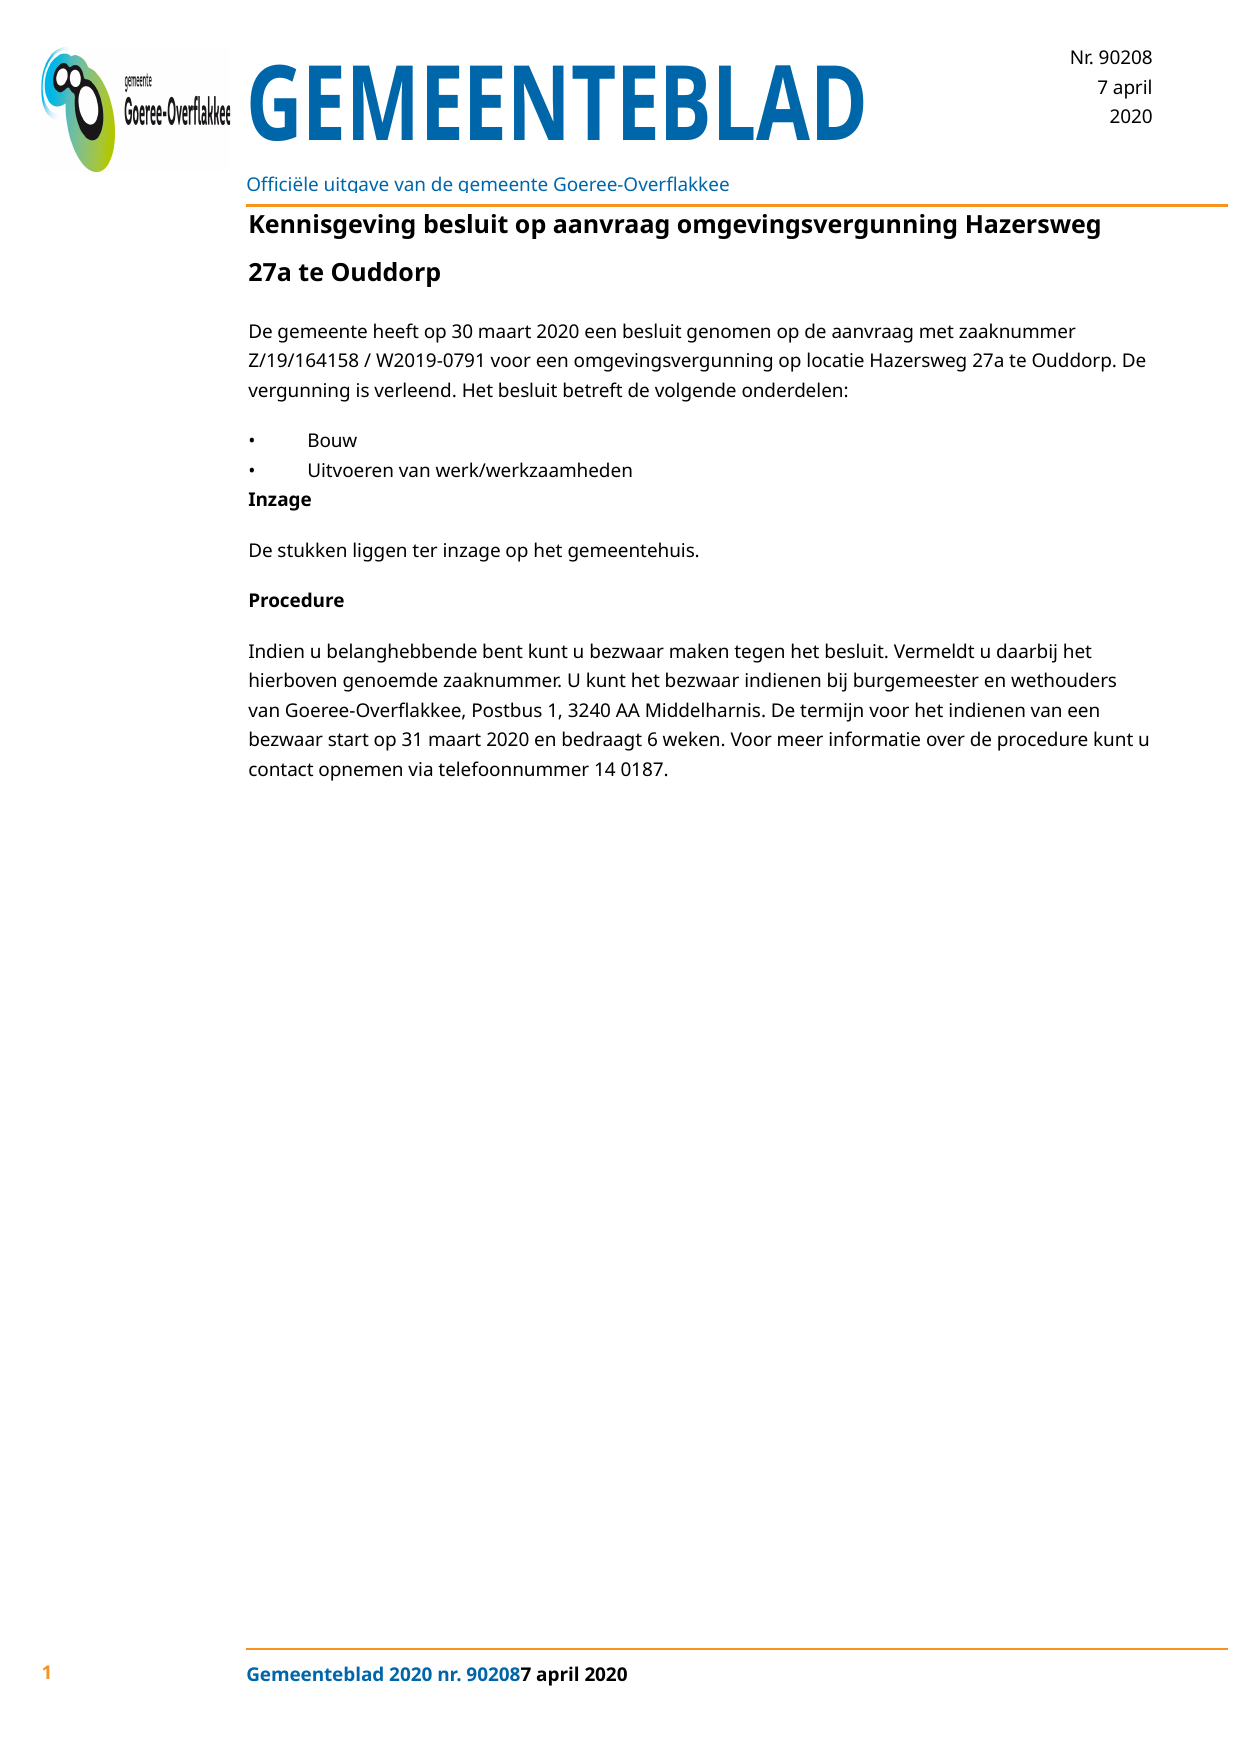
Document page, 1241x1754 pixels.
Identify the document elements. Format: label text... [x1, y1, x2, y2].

list Bouw [248, 427, 1152, 453]
text Inzage [248, 487, 1152, 512]
text Procedure [248, 587, 1152, 613]
text Indien u belanghebbende bent kunt u bezwaar maken tegen het besluit. Vermeldt u daarbij het hierboven genoemde zaaknummer. U kunt het bezwaar indienen bij burgemeester en wethouders van Goeree-Overflakkee, Postbus 1, 3240 AA Middelharnis. De termijn voor het indienen van een bezwaar start op 31 maart 2020 en bedraagt 6 weken. Voor meer informatie over de procedure kunt u contact opnemen via telefoonnummer 14 0187. [248, 638, 1152, 782]
text Kennisgeving besluit op aanvraag omgevingsvergunning Hazersweg 27a te Ouddorp [248, 207, 1152, 288]
text De gemeente heeft op 30 maart 2020 een besluit genomen op de aanvraag met zaaknummer Z/19/164158 / W2019-0791 voor een omgevingsvergunning op locatie Hazersweg 27a te Ouddorp. De vergunning is verleend. Het besluit betreft de volgende onderdelen: [248, 318, 1152, 403]
list Uitvoeren van werk/werkzaamheden [248, 457, 1152, 483]
picture [41, 47, 231, 172]
text De stukken liggen ter inzage op het gemeentehuis. [248, 537, 1152, 563]
